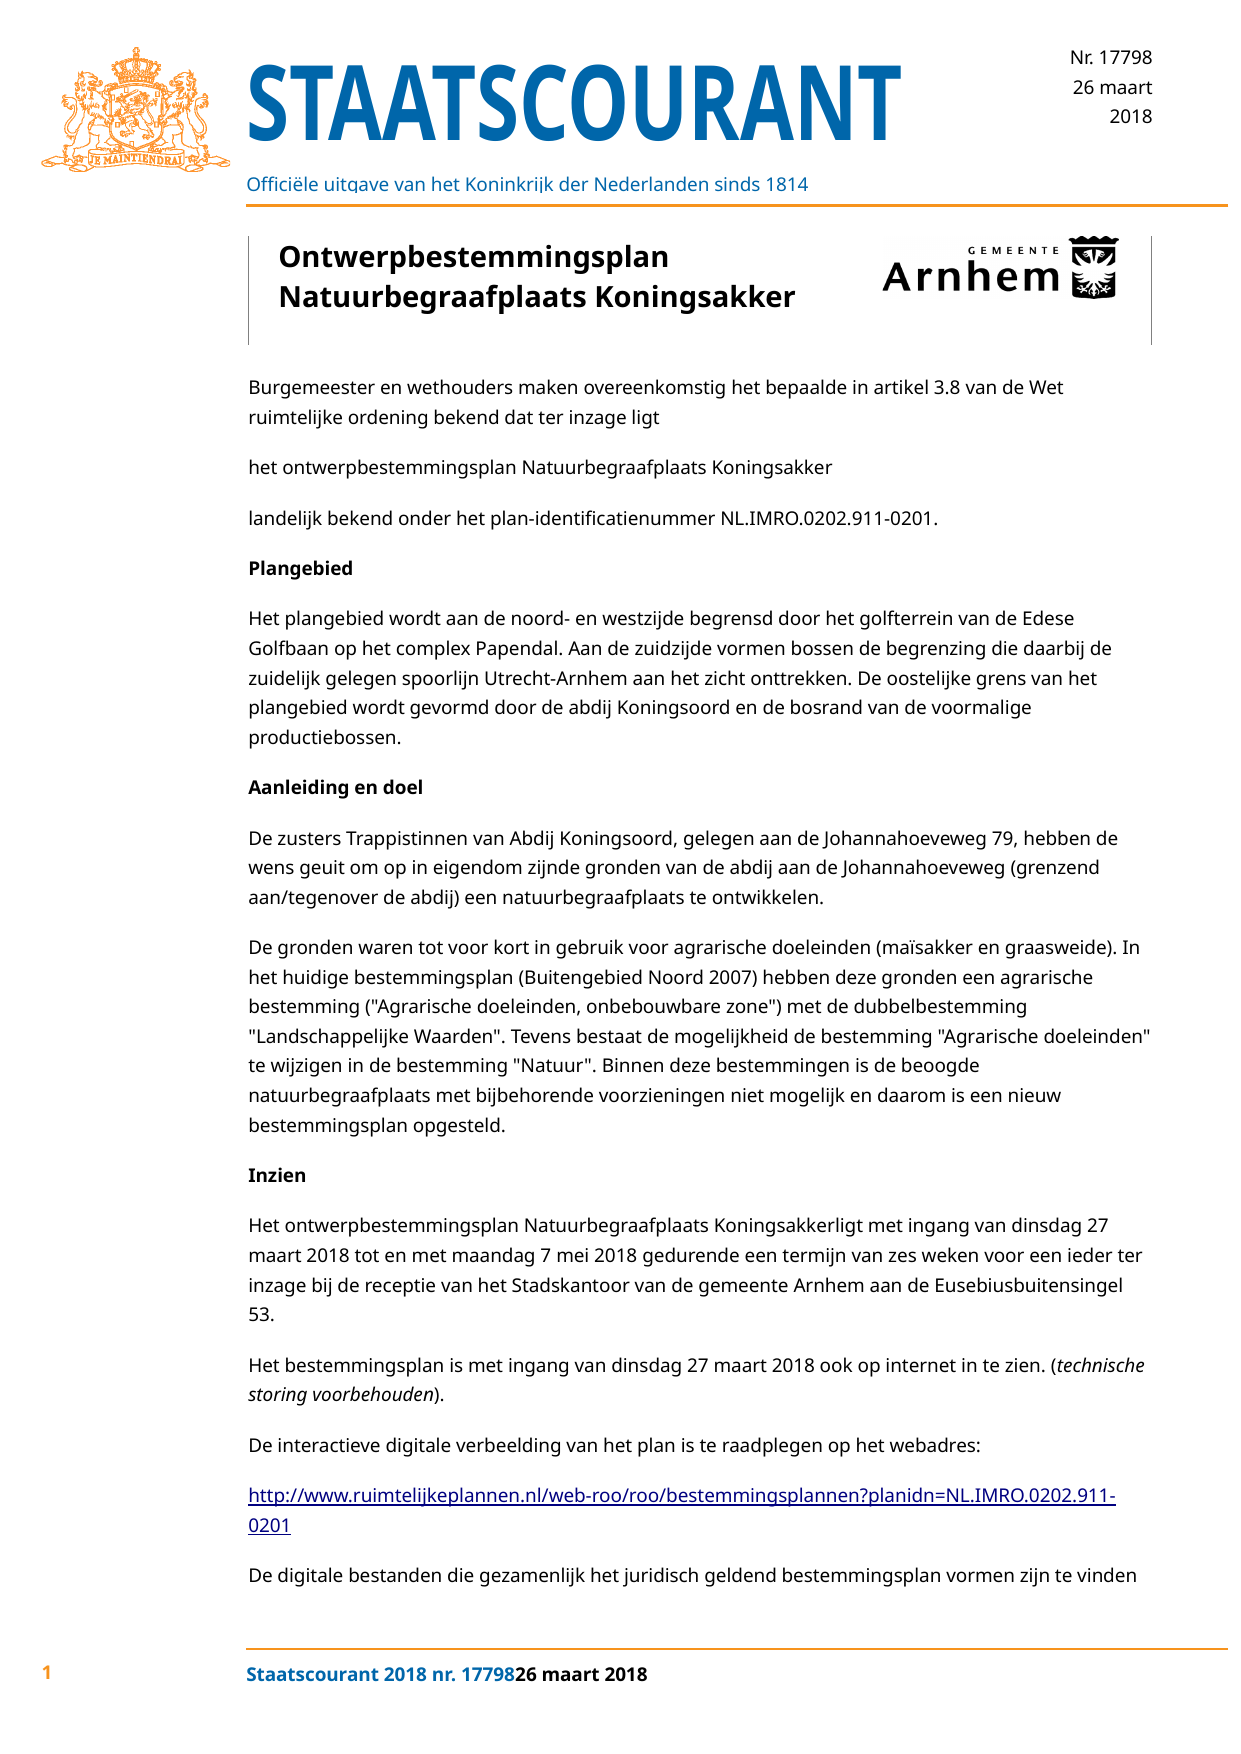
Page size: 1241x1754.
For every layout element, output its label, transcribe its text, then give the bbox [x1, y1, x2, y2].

picture [882, 236, 1119, 299]
text het ontwerpbestemmingsplan Natuurbegraafplaats Koningsakker [248, 454, 1152, 480]
text Aanleiding en doel [248, 774, 1152, 800]
text landelijk bekend onder het plan-identificatienummer NL.IMRO.0202.911-0201. [248, 505, 1152, 530]
text Burgemeester en wethouders maken overeenkomstig het bepaalde in artikel 3.8 van de Wet ruimtelijke ordening bekend dat ter inzage ligt [248, 374, 1152, 429]
text De interactieve digitale verbeelding van het plan is te raadplegen op het webadres: [248, 1432, 1152, 1457]
text De gronden waren tot voor kort in gebruik voor agrarische doeleinden (maïsakker en graasweide). In het huidige bestemmingsplan (Buitengebied Noord 2007) hebben deze gronden een agrarische bestemming ("Agrarische doeleinden, onbebouwbare zone") met de dubbelbestemming "Landschappelijke Waarden". Tevens bestaat de mogelijkheid de bestemming "Agrarische doeleinden" te wijzigen in de bestemming "Natuur". Binnen deze bestemmingen is de beoogde natuurbegraafplaats met bijbehorende voorzieningen niet mogelijk en daarom is een nieuw bestemmingsplan opgesteld. [248, 934, 1152, 1137]
text Inzien [248, 1162, 1152, 1188]
picture [41, 47, 231, 172]
text Het bestemmingsplan is met ingang van dinsdag 27 maart 2018 ook op internet in te zien. (technische storing voorbehouden). [248, 1352, 1152, 1407]
text Plangebied [248, 555, 1152, 581]
text Het ontwerpbestemmingsplan Natuurbegraafplaats Koningsakkerligt met ingang van dinsdag 27 maart 2018 tot en met maandag 7 mei 2018 gedurende een termijn van zes weken voor een ieder ter inzage bij de receptie van het Stadskantoor van de gemeente Arnhem aan de Eusebiusbuitensingel 53. [248, 1213, 1152, 1327]
text De zusters Trappistinnen van Abdij Koningsoord, gelegen aan de Johannahoeveweg 79, hebben de wens geuit om op in eigendom zijnde gronden van de abdij aan de Johannahoeveweg (grenzend aan/tegenover de abdij) een natuurbegraafplaats te ontwikkelen. [248, 825, 1152, 909]
text Het plangebied wordt aan de noord- en westzijde begrensd door het golfterrein van de Edese Golfbaan op het complex Papendal. Aan de zuidzijde vormen bossen de begrenzing die daarbij de zuidelijk gelegen spoorlijn Utrecht-Arnhem aan het zicht onttrekken. De oostelijke grens van het plangebied wordt gevormd door de abdij Koningsoord en de bosrand van de voormalige productiebossen. [248, 606, 1152, 749]
table_header Ontwerpbestemmingsplan Natuurbegraafplaats Koningsakker [249, 236, 850, 345]
table_header [850, 236, 1151, 345]
text http://www.ruimtelijkeplannen.nl/web-roo/roo/bestemmingsplannen?planidn=NL.IMRO.0202.911-0201 [248, 1482, 1152, 1537]
text De digitale bestanden die gezamenlijk het juridisch geldend bestemmingsplan vormen zijn te vinden [248, 1562, 1152, 1588]
